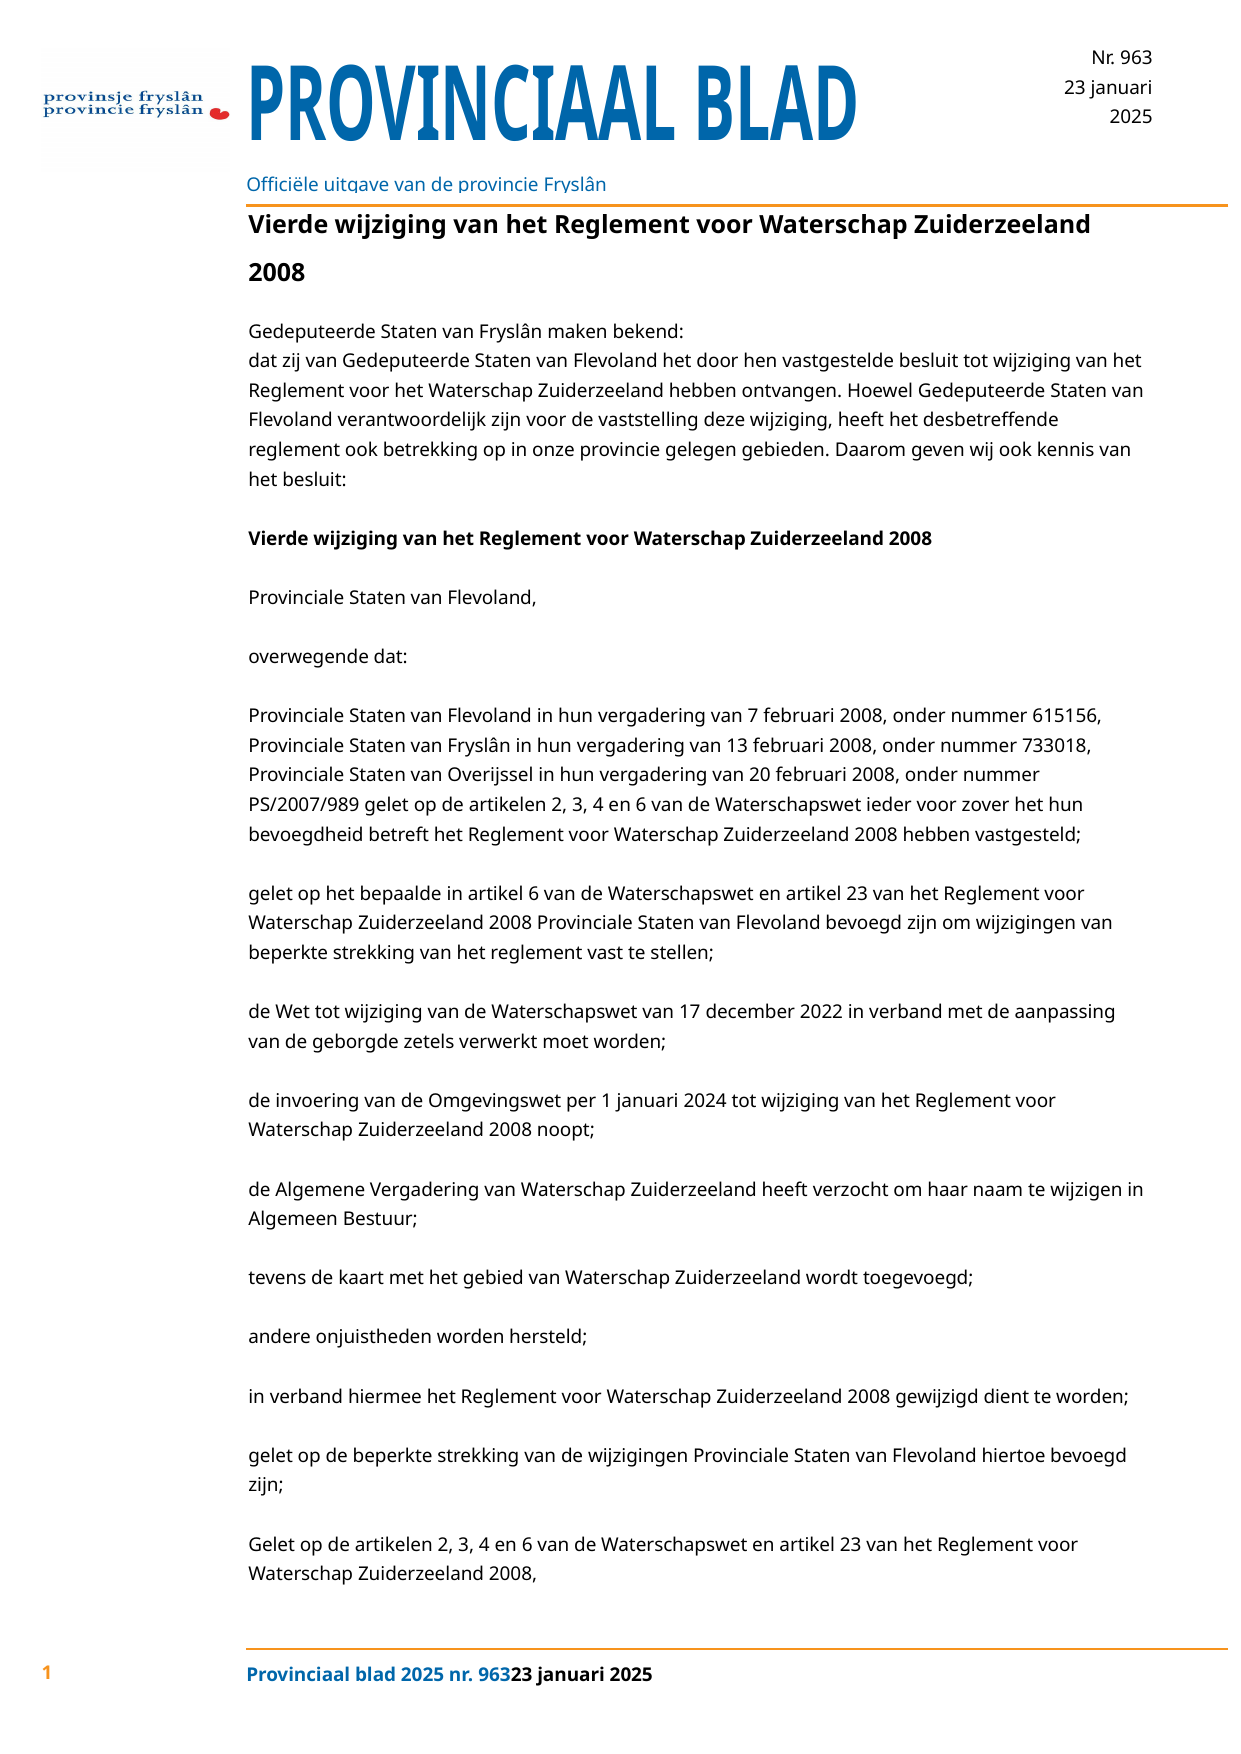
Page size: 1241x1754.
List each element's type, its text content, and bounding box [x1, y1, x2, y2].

text in verband hiermee het Reglement voor Waterschap Zuiderzeeland 2008 gewijzigd dient te worden; [248, 1383, 1152, 1409]
text tevens de kaart met het gebied van Waterschap Zuiderzeeland wordt toegevoegd; [248, 1264, 1152, 1290]
picture [41, 47, 231, 172]
text de Algemene Vergadering van Waterschap Zuiderzeeland heeft verzocht om haar naam te wijzigen in Algemeen Bestuur; [248, 1176, 1152, 1231]
text Vierde wijziging van het Reglement voor Waterschap Zuiderzeeland 2008 [248, 207, 1152, 288]
text Gedeputeerde Staten van Fryslân maken bekend: [248, 318, 1152, 344]
text Vierde wijziging van het Reglement voor Waterschap Zuiderzeeland 2008 [248, 525, 1152, 551]
text Provinciale Staten van Flevoland, [248, 584, 1152, 610]
text overwegende dat: [248, 643, 1152, 669]
text de Wet tot wijziging van de Waterschapswet van 17 december 2022 in verband met de aanpassing van de geborgde zetels verwerkt moet worden; [248, 998, 1152, 1054]
text Gelet op de artikelen 2, 3, 4 en 6 van de Waterschapswet en artikel 23 van het Reglement voor Waterschap Zuiderzeeland 2008, [248, 1531, 1152, 1586]
text gelet op de beperkte strekking van de wijzigingen Provinciale Staten van Flevoland hiertoe bevoegd zijn; [248, 1442, 1152, 1497]
text Provinciale Staten van Flevoland in hun vergadering van 7 februari 2008, onder nummer 615156, Provinciale Staten van Fryslân in hun vergadering van 13 februari 2008, onder nummer 733018, Provinciale Staten van Overijssel in hun vergadering van 20 februari 2008, onder nummer PS/2007/989 gelet op de artikelen 2, 3, 4 en 6 van de Waterschapswet ieder voor zover het hun bevoegdheid betreft het Reglement voor Waterschap Zuiderzeeland 2008 hebben vastgesteld; [248, 702, 1152, 847]
text andere onjuistheden worden hersteld; [248, 1324, 1152, 1349]
text dat zij van Gedeputeerde Staten van Flevoland het door hen vastgestelde besluit tot wijziging van het Reglement voor het Waterschap Zuiderzeeland hebben ontvangen. Hoewel Gedeputeerde Staten van Flevoland verantwoordelijk zijn voor de vaststelling deze wijziging, heeft het desbetreffende reglement ook betrekking op in onze provincie gelegen gebieden. Daarom geven wij ook kennis van het besluit: [248, 347, 1152, 492]
text gelet op het bepaalde in artikel 6 van de Waterschapswet en artikel 23 van het Reglement voor Waterschap Zuiderzeeland 2008 Provinciale Staten van Flevoland bevoegd zijn om wijzigingen van beperkte strekking van het reglement vast te stellen; [248, 880, 1152, 965]
text de invoering van de Omgevingswet per 1 januari 2024 tot wijziging van het Reglement voor Waterschap Zuiderzeeland 2008 noopt; [248, 1087, 1152, 1142]
